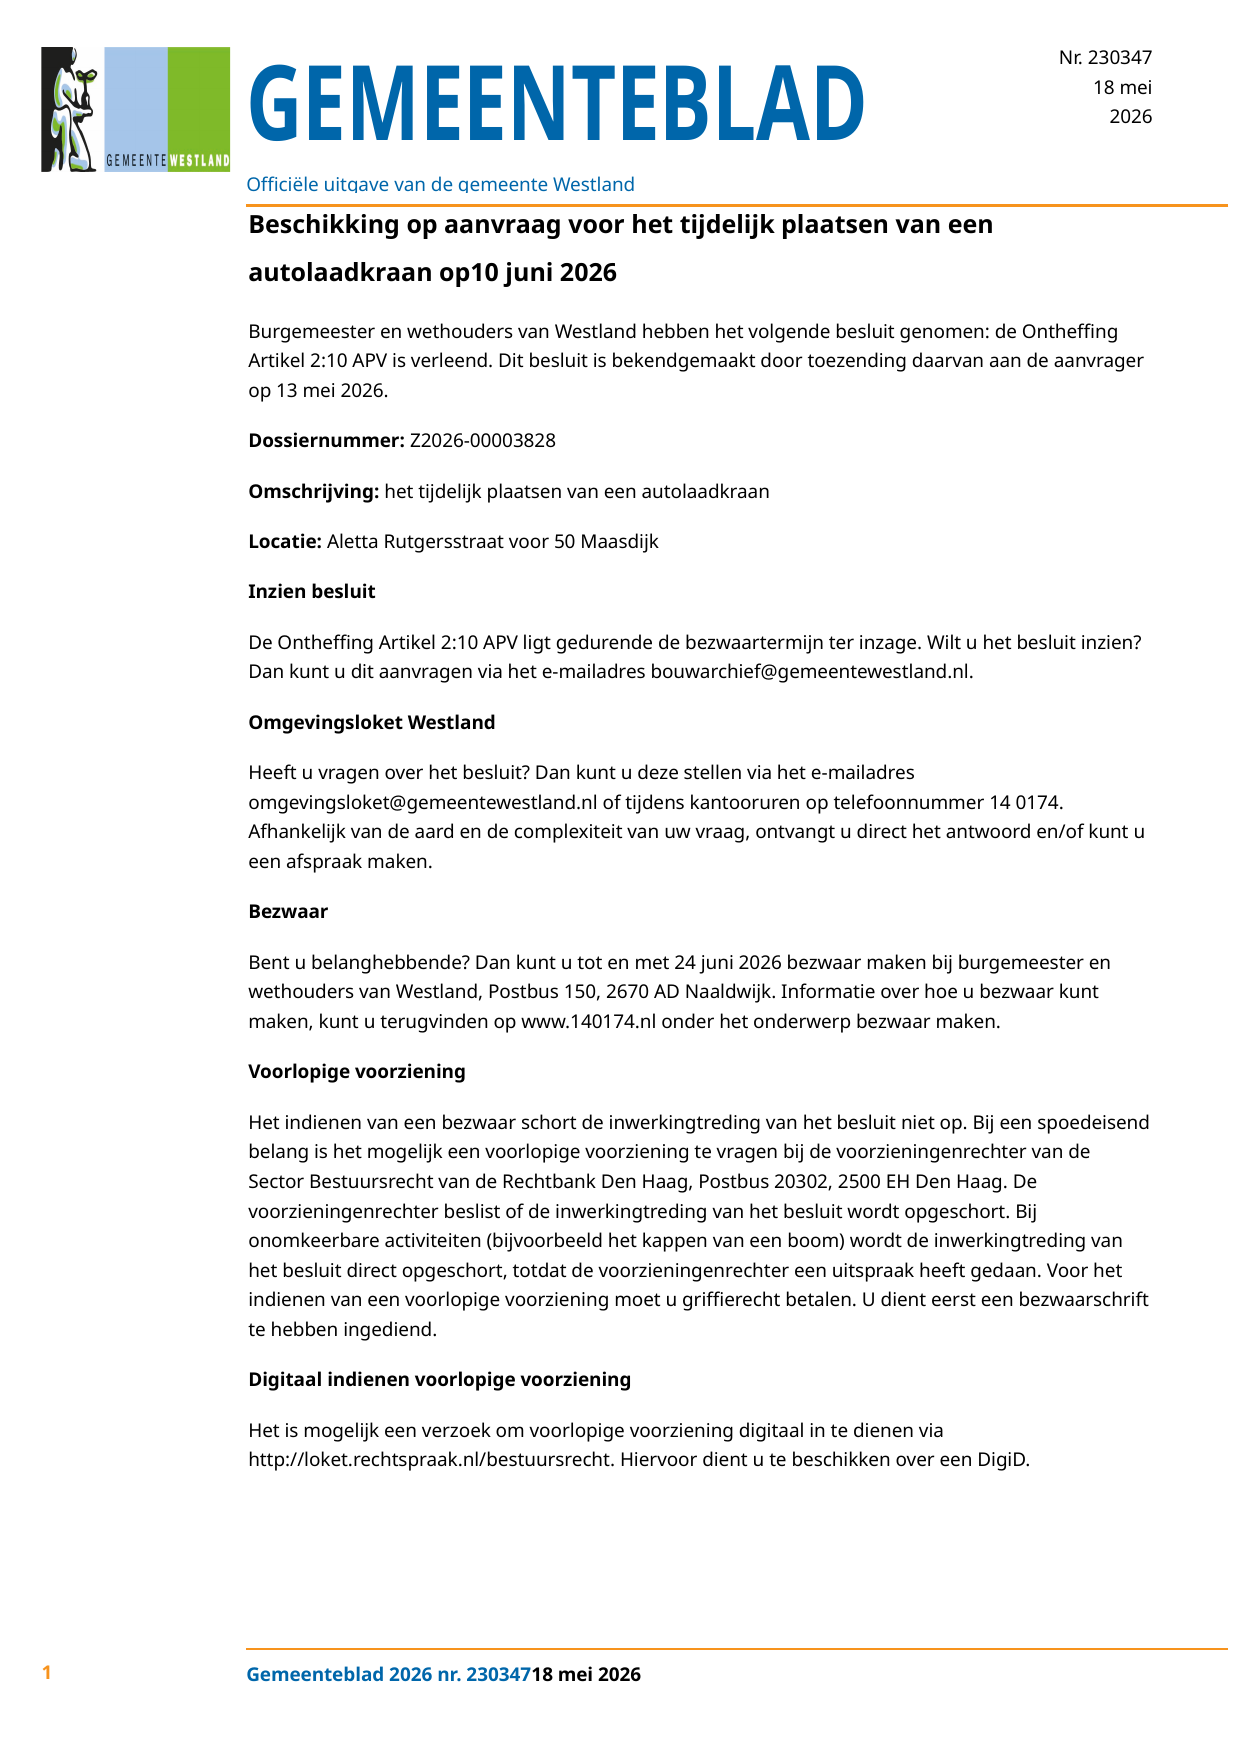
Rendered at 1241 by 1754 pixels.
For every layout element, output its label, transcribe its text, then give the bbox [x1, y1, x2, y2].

text Burgemeester en wethouders van Westland hebben het volgende besluit genomen: de Ontheffing Artikel 2:10 APV is verleend. Dit besluit is bekendgemaakt door toezending daarvan aan de aanvrager op 13 mei 2026. [248, 318, 1152, 403]
text De Ontheffing Artikel 2:10 APV ligt gedurende de bezwaartermijn ter inzage. Wilt u het besluit inzien? Dan kunt u dit aanvragen via het e-mailadres bouwarchief@gemeentewestland.nl. [248, 629, 1152, 684]
text Locatie: Aletta Rutgersstraat voor 50 Maasdijk [248, 528, 1152, 554]
text Het is mogelijk een verzoek om voorlopige voorziening digitaal in te dienen via http://loket.rechtspraak.nl/bestuursrecht. Hiervoor dient u te beschikken over een DigiD. [248, 1417, 1152, 1472]
text Het indienen van een bezwaar schort de inwerkingtreding van het besluit niet op. Bij een spoedeisend belang is het mogelijk een voorlopige voorziening te vragen bij de voorzieningenrechter van de Sector Bestuursrecht van de Rechtbank Den Haag, Postbus 20302, 2500 EH Den Haag. De voorzieningenrechter beslist of de inwerkingtreding van het besluit wordt opgeschort. Bij onomkeerbare activiteiten (bijvoorbeeld het kappen van een boom) wordt de inwerkingtreding van het besluit direct opgeschort, totdat de voorzieningenrechter een uitspraak heeft gedaan. Voor het indienen van een voorlopige voorziening moet u griffierecht betalen. U dient eerst een bezwaarschrift te hebben ingediend. [248, 1109, 1152, 1342]
text Heeft u vragen over het besluit? Dan kunt u deze stellen via het e-mailadres omgevingsloket@gemeentewestland.nl of tijdens kantooruren op telefoonnummer 14 0174. Afhankelijk van de aard en de complexiteit van uw vraag, ontvangt u direct het antwoord en/of kunt u een afspraak maken. [248, 759, 1152, 874]
text Omschrijving: het tijdelijk plaatsen van een autolaadkraan [248, 478, 1152, 504]
text Bent u belanghebbende? Dan kunt u tot en met 24 juni 2026 bezwaar maken bij burgemeester en wethouders van Westland, Postbus 150, 2670 AD Naaldwijk. Informatie over hoe u bezwaar kunt maken, kunt u terugvinden op www.140174.nl onder het onderwerp bezwaar maken. [248, 949, 1152, 1034]
text Omgevingsloket Westland [248, 709, 1152, 735]
picture [41, 47, 231, 172]
text Dossiernummer: Z2026-00003828 [248, 427, 1152, 453]
text Bezwaar [248, 899, 1152, 924]
text Beschikking op aanvraag voor het tijdelijk plaatsen van een autolaadkraan op10 juni 2026 [248, 207, 1152, 288]
text Voorlopige voorziening [248, 1059, 1152, 1084]
text Digitaal indienen voorlopige voorziening [248, 1367, 1152, 1392]
text Inzien besluit [248, 579, 1152, 604]
